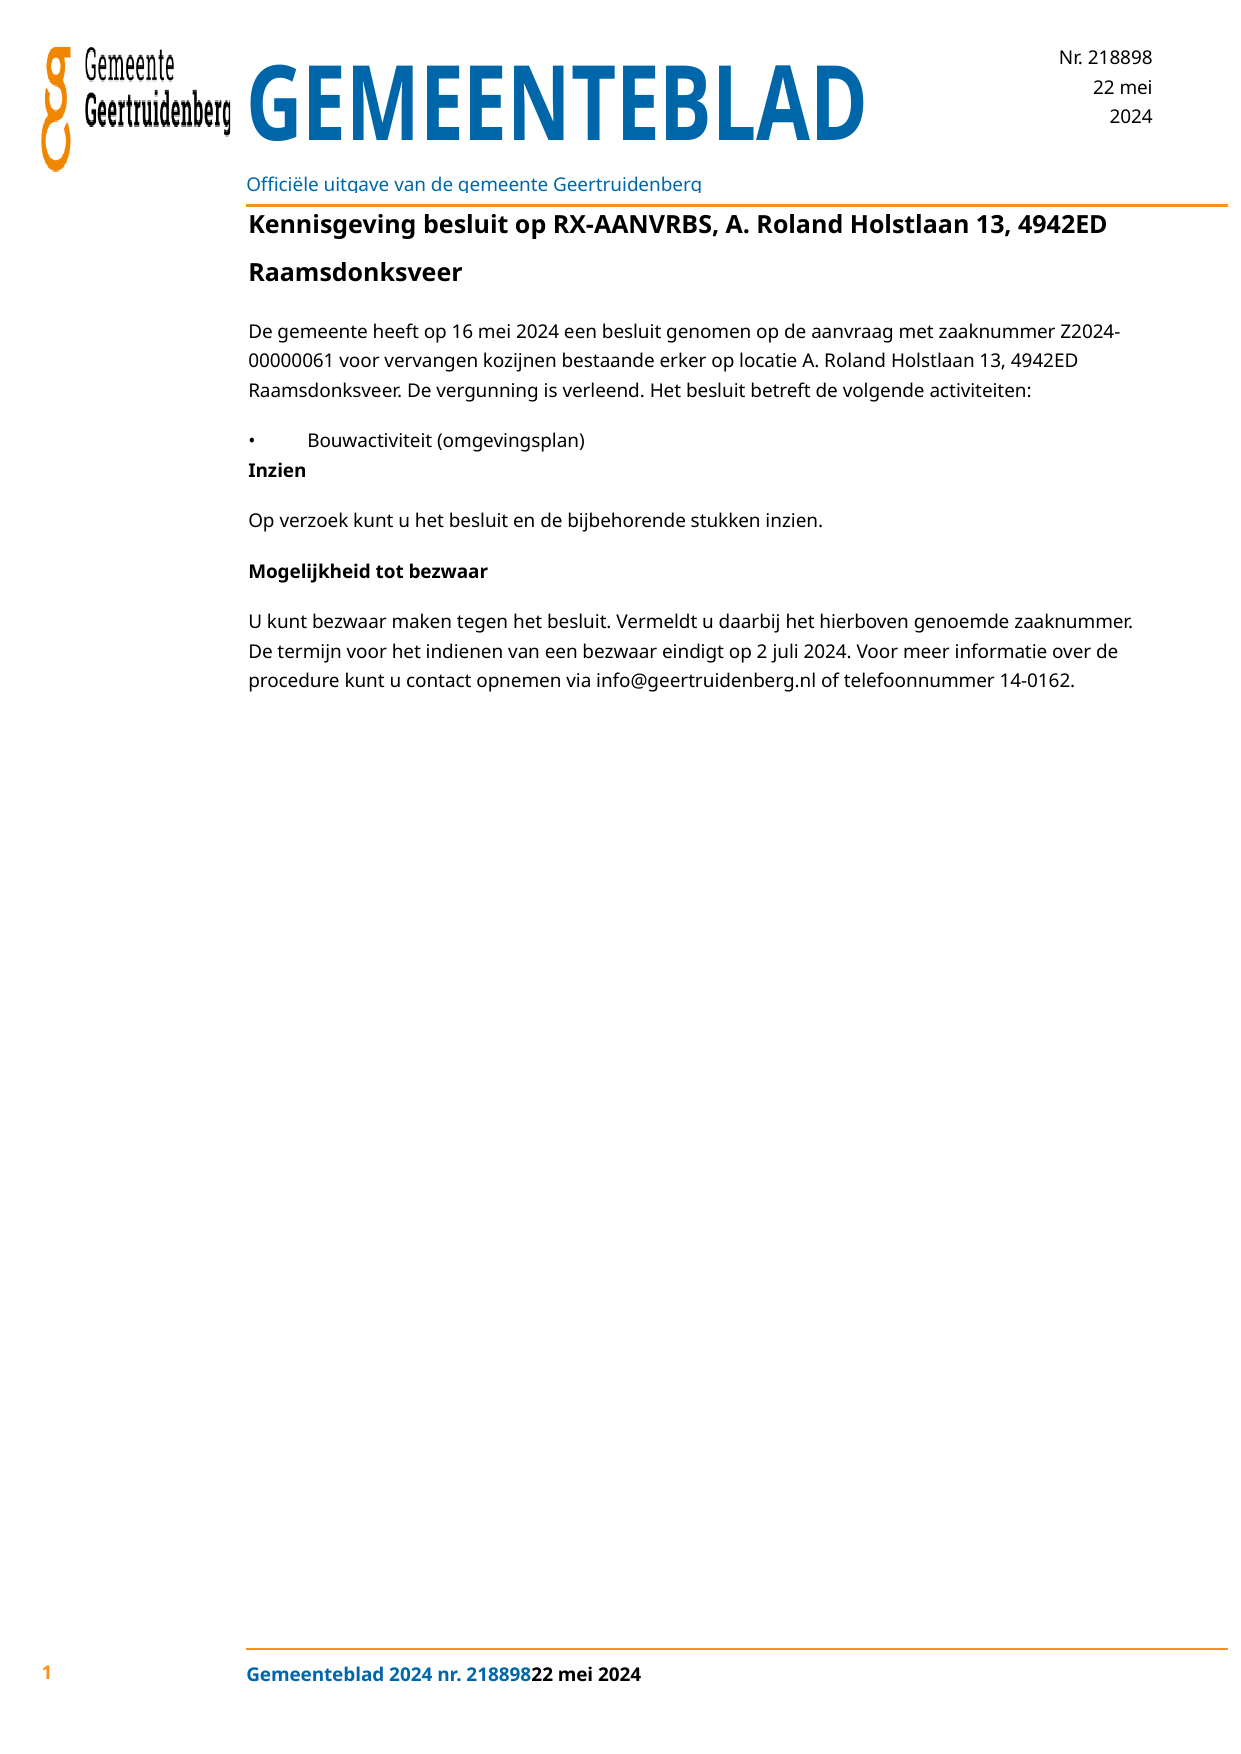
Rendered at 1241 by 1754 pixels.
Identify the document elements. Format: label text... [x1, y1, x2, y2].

text Kennisgeving besluit op RX-AANVRBS, A. Roland Holstlaan 13, 4942ED Raamsdonksveer [248, 207, 1152, 288]
text De gemeente heeft op 16 mei 2024 een besluit genomen op de aanvraag met zaaknummer Z2024-00000061 voor vervangen kozijnen bestaande erker op locatie A. Roland Holstlaan 13, 4942ED Raamsdonksveer. De vergunning is verleend. Het besluit betreft de volgende activiteiten: [248, 318, 1152, 403]
text Op verzoek kunt u het besluit en de bijbehorende stukken inzien. [248, 507, 1152, 533]
picture [41, 47, 231, 172]
list Bouwactiviteit (omgevingsplan) [248, 427, 1152, 453]
text Mogelijkheid tot bezwaar [248, 558, 1152, 584]
text U kunt bezwaar maken tegen het besluit. Vermeldt u daarbij het hierboven genoemde zaaknummer. De termijn voor het indienen van een bezwaar eindigt op 2 juli 2024. Voor meer informatie over de procedure kunt u contact opnemen via info@geertruidenberg.nl of telefoonnummer 14-0162. [248, 608, 1152, 693]
text Inzien [248, 457, 1152, 483]
